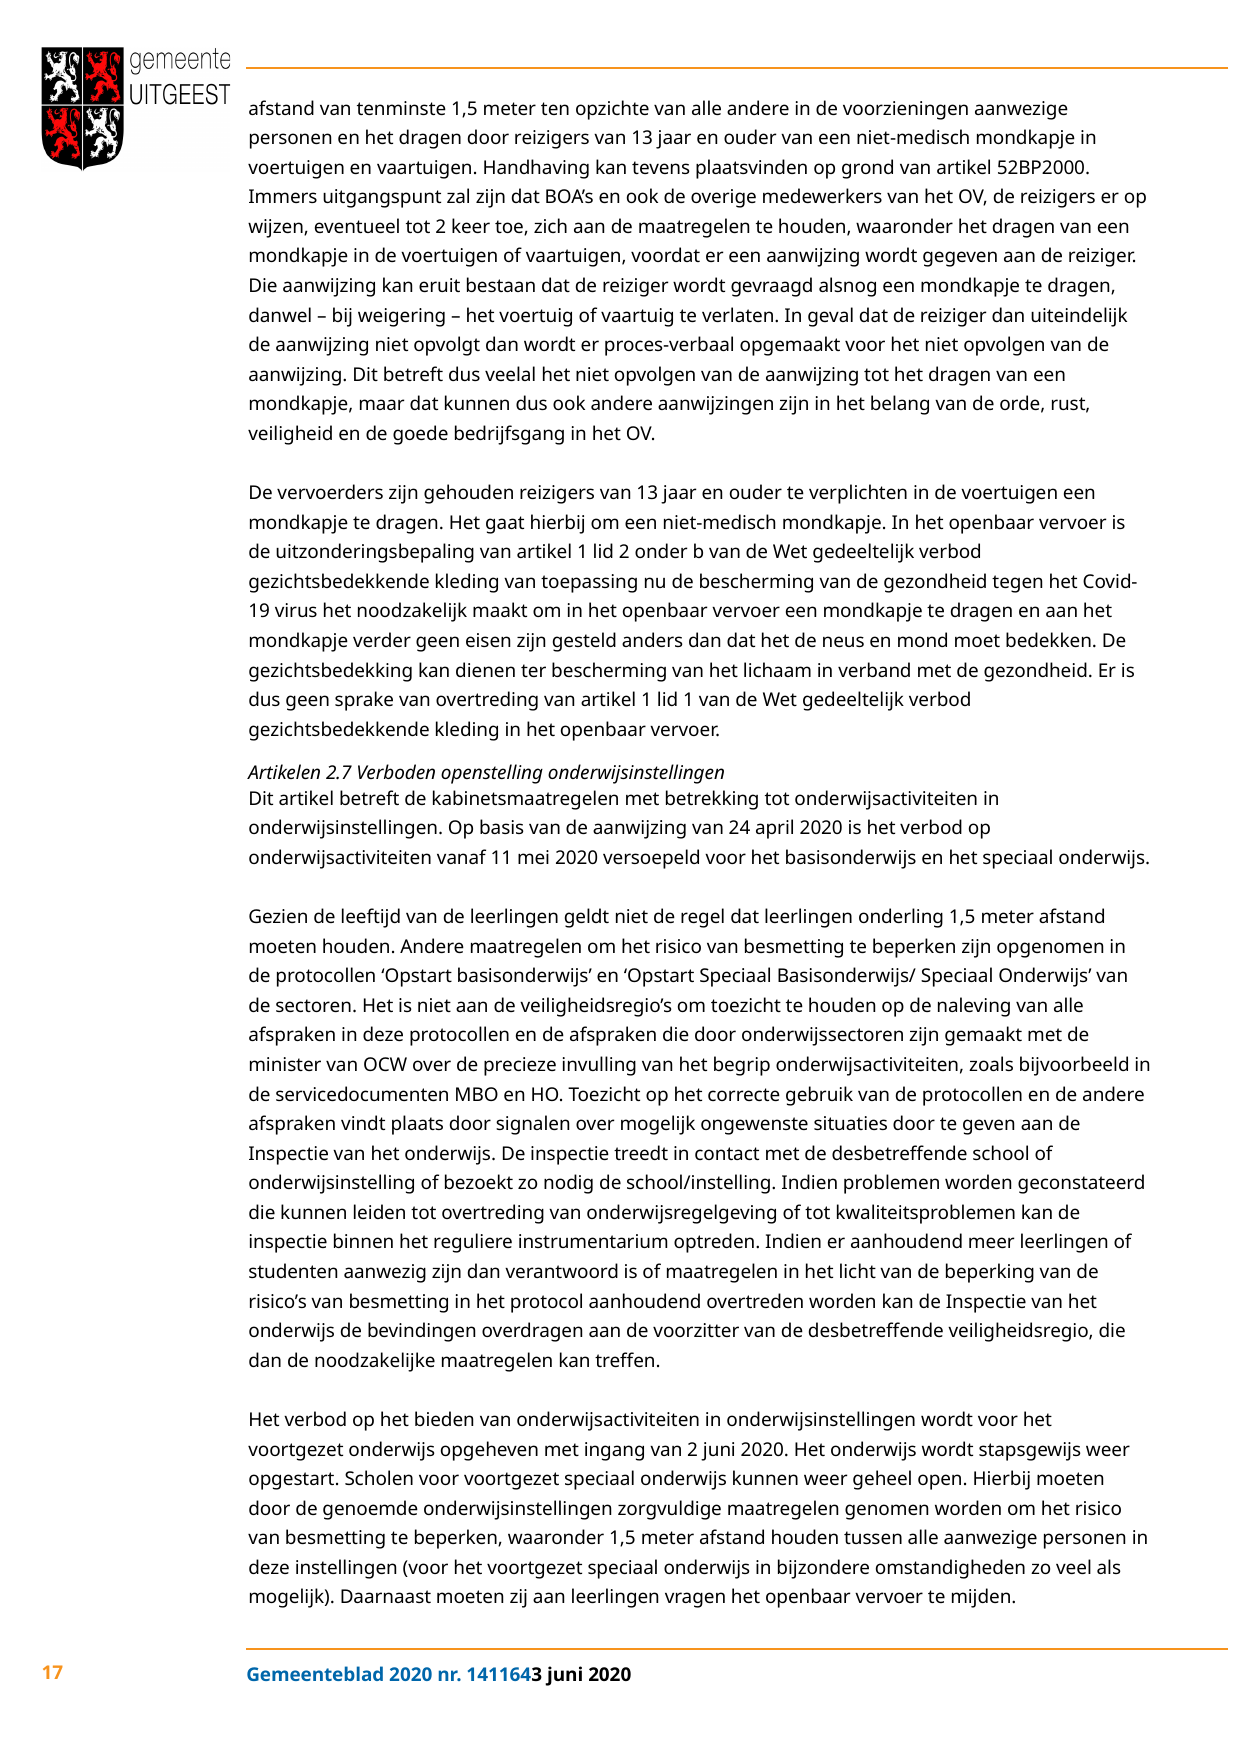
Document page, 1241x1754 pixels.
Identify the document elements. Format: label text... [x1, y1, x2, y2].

text Gezien de leeftijd van de leerlingen geldt niet de regel dat leerlingen onderling 1,5 meter afstand moeten houden. Andere maatregelen om het risico van besmetting te beperken zijn opgenomen in de protocollen ‘Opstart basisonderwijs’ en ‘Opstart Speciaal Basisonderwijs/ Speciaal Onderwijs’ van de sectoren. Het is niet aan de veiligheidsregio’s om toezicht te houden op de naleving van alle afspraken in deze protocollen en de afspraken die door onderwijssectoren zijn gemaakt met de minister van OCW over de precieze invulling van het begrip onderwijsactiviteiten, zoals bijvoorbeeld in de servicedocumenten MBO en HO. Toezicht op het correcte gebruik van de protocollen en de andere afspraken vindt plaats door signalen over mogelijk ongewenste situaties door te geven aan de Inspectie van het onderwijs. De inspectie treedt in contact met de desbetreffende school of onderwijsinstelling of bezoekt zo nodig de school/instelling. Indien problemen worden geconstateerd die kunnen leiden tot overtreding van onderwijsregelgeving of tot kwaliteitsproblemen kan de inspectie binnen het reguliere instrumentarium optreden. Indien er aanhoudend meer leerlingen of studenten aanwezig zijn dan verantwoord is of maatregelen in het licht van de beperking van de risico’s van besmetting in het protocol aanhoudend overtreden worden kan de Inspectie van het onderwijs de bevindingen overdragen aan de voorzitter van de desbetreffende veiligheidsregio, die dan de noodzakelijke maatregelen kan treffen. [248, 903, 1152, 1373]
picture [41, 47, 231, 172]
text De vervoerders zijn gehouden reizigers van 13 jaar en ouder te verplichten in de voertuigen een mondkapje te dragen. Het gaat hierbij om een niet-medisch mondkapje. In het openbaar vervoer is de uitzonderingsbepaling van artikel 1 lid 2 onder b van de Wet gedeeltelijk verbod gezichtsbedekkende kleding van toepassing nu de bescherming van de gezondheid tegen het Covid-19 virus het noodzakelijk maakt om in het openbaar vervoer een mondkapje te dragen en aan het mondkapje verder geen eisen zijn gesteld anders dan dat het de neus en mond moet bedekken. De gezichtsbedekking kan dienen ter bescherming van het lichaam in verband met de gezondheid. Er is dus geen sprake van overtreding van artikel 1 lid 1 van de Wet gedeeltelijk verbod gezichtsbedekkende kleding in het openbaar vervoer. [248, 479, 1152, 742]
text Artikelen 2.7 Verboden openstelling onderwijsinstellingen [248, 759, 1152, 785]
text afstand van tenminste 1,5 meter ten opzichte van alle andere in de voorzieningen aanwezige personen en het dragen door reizigers van 13 jaar en ouder van een niet-medisch mondkapje in voertuigen en vaartuigen. Handhaving kan tevens plaatsvinden op grond van artikel 52BP2000. [248, 95, 1152, 180]
text Dit artikel betreft de kabinetsmaatregelen met betrekking tot onderwijsactiviteiten in onderwijsinstellingen. Op basis van de aanwijzing van 24 april 2020 is het verbod op onderwijsactiviteiten vanaf 11 mei 2020 versoepeld voor het basisonderwijs en het speciaal onderwijs. [248, 785, 1152, 870]
text Het verbod op het bieden van onderwijsactiviteiten in onderwijsinstellingen wordt voor het voortgezet onderwijs opgeheven met ingang van 2 juni 2020. Het onderwijs wordt stapsgewijs weer opgestart. Scholen voor voortgezet speciaal onderwijs kunnen weer geheel open. Hierbij moeten door de genoemde onderwijsinstellingen zorgvuldige maatregelen genomen worden om het risico van besmetting te beperken, waaronder 1,5 meter afstand houden tussen alle aanwezige personen in deze instellingen (voor het voortgezet speciaal onderwijs in bijzondere omstandigheden zo veel als mogelijk). Daarnaast moeten zij aan leerlingen vragen het openbaar vervoer te mijden. [248, 1406, 1152, 1609]
text Immers uitgangspunt zal zijn dat BOA’s en ook de overige medewerkers van het OV, de reizigers er op wijzen, eventueel tot 2 keer toe, zich aan de maatregelen te houden, waaronder het dragen van een mondkapje in de voertuigen of vaartuigen, voordat er een aanwijzing wordt gegeven aan de reiziger. Die aanwijzing kan eruit bestaan dat de reiziger wordt gevraagd alsnog een mondkapje te dragen, danwel – bij weigering – het voertuig of vaartuig te verlaten. In geval dat de reiziger dan uiteindelijk de aanwijzing niet opvolgt dan wordt er proces-verbaal opgemaakt voor het niet opvolgen van de aanwijzing. Dit betreft dus veelal het niet opvolgen van de aanwijzing tot het dragen van een mondkapje, maar dat kunnen dus ook andere aanwijzingen zijn in het belang van de orde, rust, veiligheid en de goede bedrijfsgang in het OV. [248, 183, 1152, 446]
